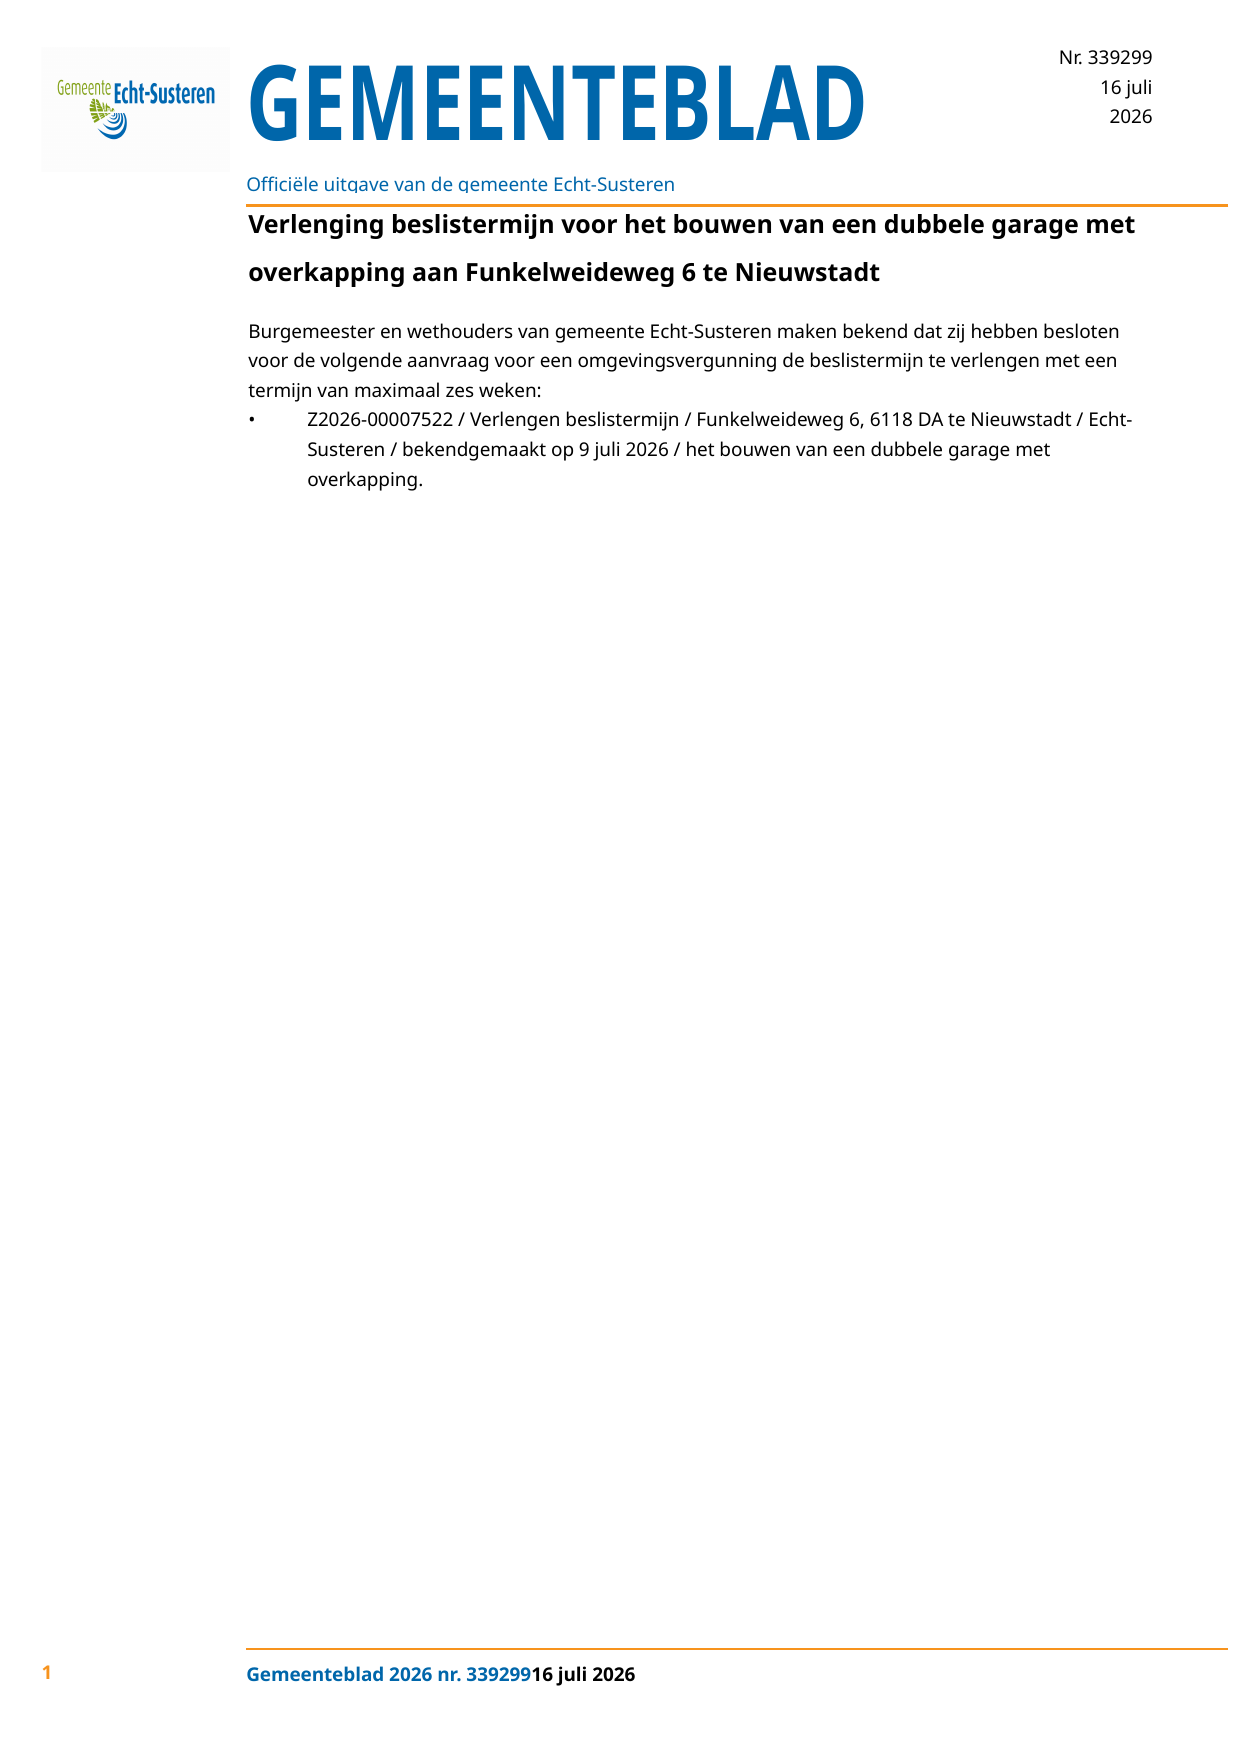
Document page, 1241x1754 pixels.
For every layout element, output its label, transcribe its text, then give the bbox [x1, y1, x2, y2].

text Verlenging beslistermijn voor het bouwen van een dubbele garage met overkapping aan Funkelweideweg 6 te Nieuwstadt [248, 207, 1152, 288]
list Z2026-00007522 / Verlengen beslistermijn / Funkelweideweg 6, 6118 DA te Nieuwstadt / Echt-Susteren / bekendgemaakt op 9 juli 2026 / het bouwen van een dubbele garage met overkapping. [248, 407, 1152, 492]
picture [41, 47, 231, 172]
text Burgemeester en wethouders van gemeente Echt-Susteren maken bekend dat zij hebben besloten voor de volgende aanvraag voor een omgevingsvergunning de beslistermijn te verlengen met een termijn van maximaal zes weken: [248, 318, 1152, 403]
